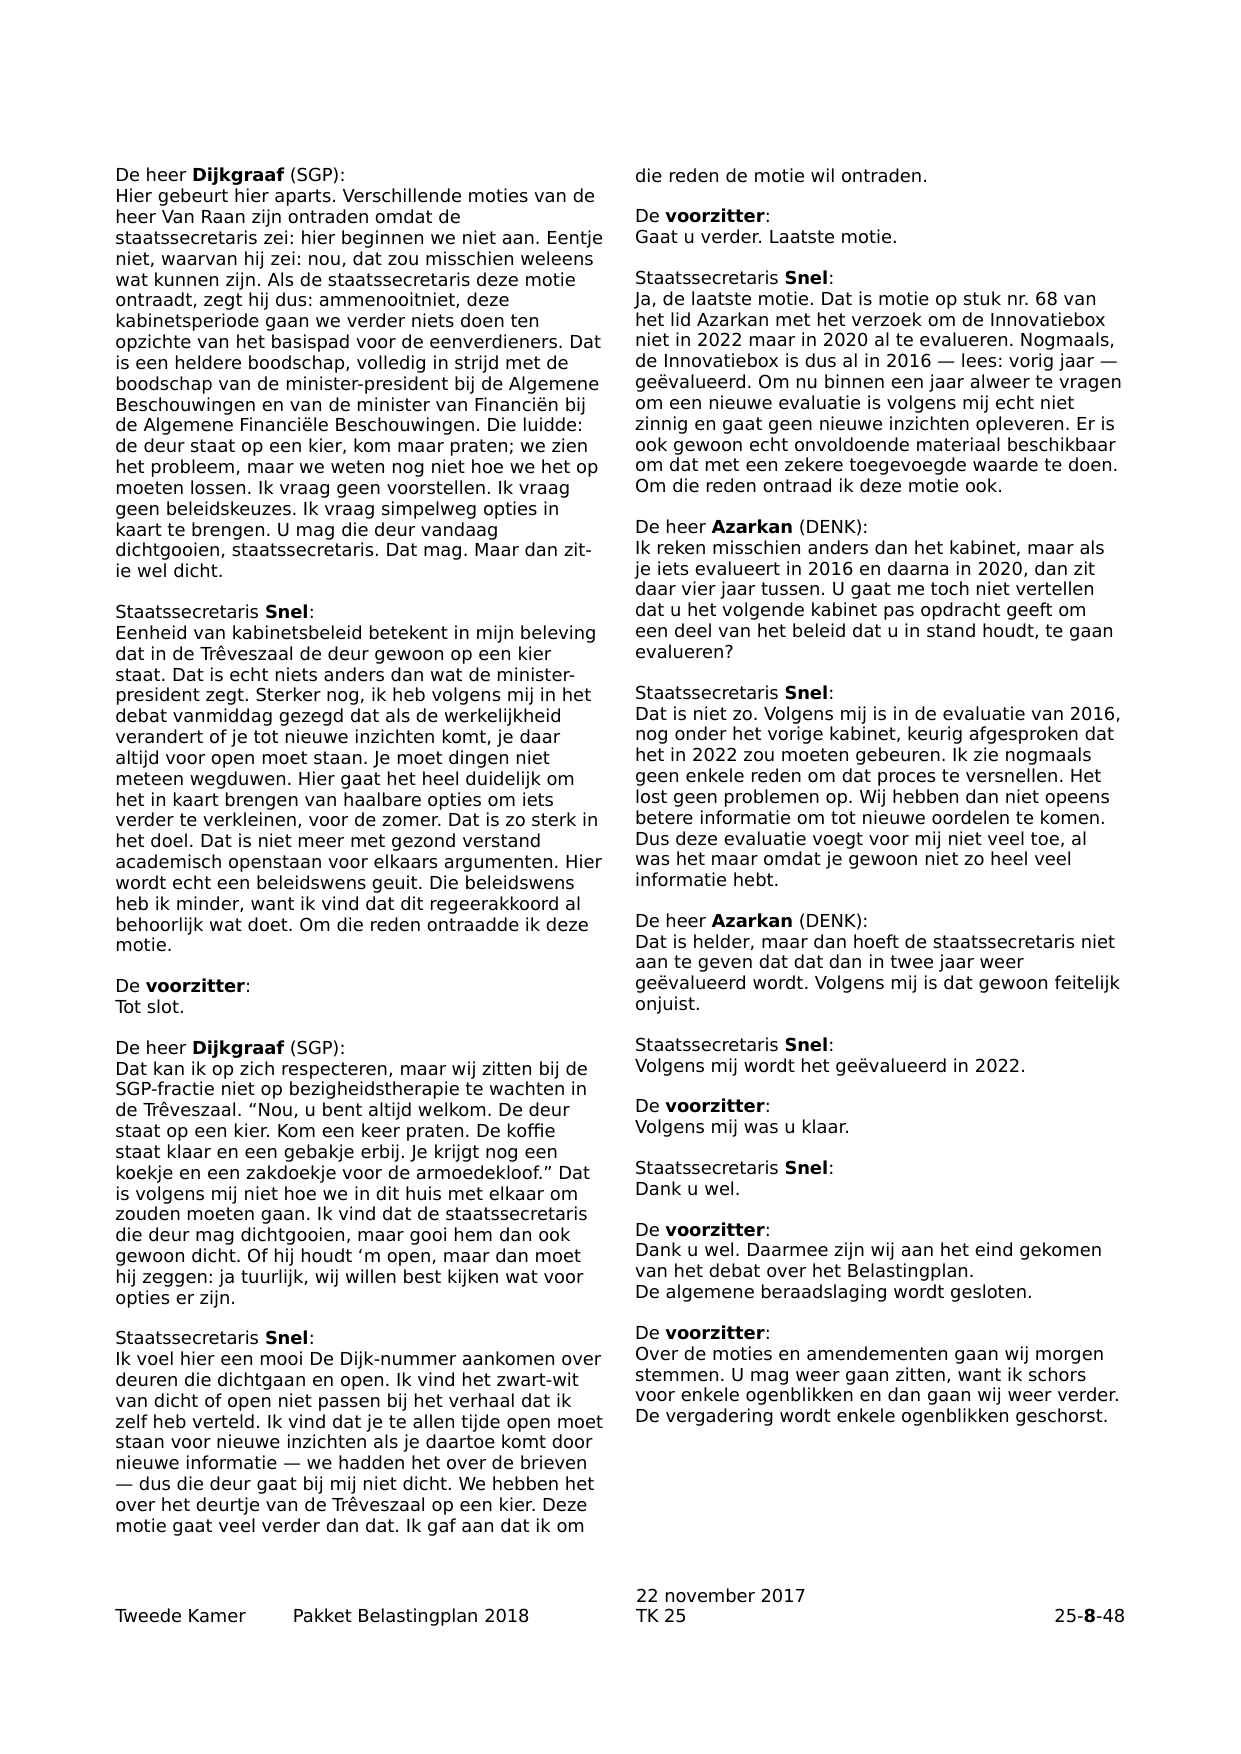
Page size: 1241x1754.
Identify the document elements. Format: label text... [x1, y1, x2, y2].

text Volgens mij wordt het geëvalueerd in 2022. [635, 1056, 1125, 1076]
text Hier gebeurt hier aparts. Verschillende moties van de heer Van Raan zijn ontraden omdat de staatssecretaris zei: hier beginnen we niet aan. Eentje niet, waarvan hij zei: nou, dat zou misschien weleens wat kunnen zijn. Als de staatssecretaris deze motie ontraadt, zegt hij dus: ammenooitniet, deze kabinetsperiode gaan we verder niets doen ten opzichte van het basispad voor de eenverdieners. Dat is een heldere boodschap, volledig in strijd met de boodschap van de minister-president bij de Algemene Beschouwingen en van de minister van Financiën bij de Algemene Financiële Beschouwingen. Die luidde: de deur staat op een kier, kom maar praten; we zien het probleem, maar we weten nog niet hoe we het op moeten lossen. Ik vraag geen voorstellen. Ik vraag geen beleidskeuzes. Ik vraag simpelweg opties in kaart te brengen. U mag die deur vandaag dichtgooien, staatssecretaris. Dat mag. Maar dan zit-ie wel dicht. [115, 186, 605, 582]
text De heer Azarkan (DENK): [635, 517, 1125, 537]
text Volgens mij was u klaar. [635, 1117, 1125, 1138]
text Gaat u verder. Laatste motie. [635, 227, 1125, 248]
text Ja, de laatste motie. Dat is motie op stuk nr. 68 van het lid Azarkan met het verzoek om de Innovatiebox niet in 2022 maar in 2020 al te evalueren. Nogmaals, de Innovatiebox is dus al in 2016 — lees: vorig jaar — geëvalueerd. Om nu binnen een jaar alweer te vragen om een nieuwe evaluatie is volgens mij echt niet zinnig en gaat geen nieuwe inzichten opleveren. Er is ook gewoon echt onvoldoende materiaal beschikbaar om dat met een zekere toegevoegde waarde te doen. Om die reden ontraad ik deze motie ook. [635, 288, 1125, 497]
text De heer Azarkan (DENK): [635, 911, 1125, 931]
text Ik reken misschien anders dan het kabinet, maar als je iets evalueert in 2016 en daarna in 2020, dan zit daar vier jaar tussen. U gaat me toch niet vertellen dat u het volgende kabinet pas opdracht geeft om een deel van het beleid dat u in stand houdt, te gaan evalueren? [635, 537, 1125, 662]
text De vergadering wordt enkele ogenblikken geschorst. [635, 1406, 1125, 1427]
text De heer Dijkgraaf (SGP): [115, 1037, 605, 1058]
text De voorzitter: [635, 206, 1125, 227]
text De voorzitter: [115, 976, 605, 997]
text De heer Dijkgraaf (SGP): [115, 165, 605, 186]
text De algemene beraadslaging wordt gesloten. [635, 1282, 1125, 1303]
text Staatssecretaris Snel: [115, 1328, 605, 1349]
text Staatssecretaris Snel: [635, 682, 1125, 703]
text Dank u wel. Daarmee zijn wij aan het eind gekomen van het debat over het Belastingplan. [635, 1240, 1125, 1282]
text Tot slot. [115, 997, 605, 1017]
text Dat is niet zo. Volgens mij is in de evaluatie van 2016, nog onder het vorige kabinet, keurig afgesproken dat het in 2022 zou moeten gebeuren. Ik zie nogmaals geen enkele reden om dat proces te versnellen. Het lost geen problemen op. Wij hebben dan niet opeens betere informatie om tot nieuwe oordelen te komen. Dus deze evaluatie voegt voor mij niet veel toe, al was het maar omdat je gewoon niet zo heel veel informatie hebt. [635, 703, 1125, 891]
text Dat kan ik op zich respecteren, maar wij zitten bij de SGP-fractie niet op bezigheidstherapie te wachten in de Trêveszaal. “Nou, u bent altijd welkom. De deur staat op een kier. Kom een keer praten. De koffie staat klaar en een gebakje erbij. Je krijgt nog een koekje en een zakdoekje voor de armoedekloof.” Dat is volgens mij niet hoe we in dit huis met elkaar om zouden moeten gaan. Ik vind dat de staatssecretaris die deur mag dichtgooien, maar gooi hem dan ook gewoon dicht. Of hij houdt ‘m open, maar dan moet hij zeggen: ja tuurlijk, wij willen best kijken wat voor opties er zijn. [115, 1058, 605, 1308]
text Staatssecretaris Snel: [115, 602, 605, 623]
text die reden de motie wil ontraden. [635, 165, 1125, 186]
text Dat is helder, maar dan hoeft de staatssecretaris niet aan te geven dat dat dan in twee jaar weer geëvalueerd wordt. Volgens mij is dat gewoon feitelijk onjuist. [635, 931, 1125, 1015]
text Over de moties en amendementen gaan wij morgen stemmen. U mag weer gaan zitten, want ik schors voor enkele ogenblikken en dan gaan wij weer verder. [635, 1343, 1125, 1406]
text Eenheid van kabinetsbeleid betekent in mijn beleving dat in de Trêveszaal de deur gewoon op een kier staat. Dat is echt niets anders dan wat de minister-president zegt. Sterker nog, ik heb volgens mij in het debat vanmiddag gezegd dat als de werkelijkheid verandert of je tot nieuwe inzichten komt, je daar altijd voor open moet staan. Je moet dingen niet meteen wegduwen. Hier gaat het heel duidelijk om het in kaart brengen van haalbare opties om iets verder te verkleinen, voor de zomer. Dat is zo sterk in het doel. Dat is niet meer met gezond verstand academisch openstaan voor elkaars argumenten. Hier wordt echt een beleidswens geuit. Die beleidswens heb ik minder, want ik vind dat dit regeerakkoord al behoorlijk wat doet. Om die reden ontraadde ik deze motie. [115, 623, 605, 956]
text Ik voel hier een mooi De Dijk-nummer aankomen over deuren die dichtgaan en open. Ik vind het zwart-wit van dicht of open niet passen bij het verhaal dat ik zelf heb verteld. Ik vind dat je te allen tijde open moet staan voor nieuwe inzichten als je daartoe komt door nieuwe informatie — we hadden het over de brieven — dus die deur gaat bij mij niet dicht. We hebben het over het deurtje van de Trêveszaal op een kier. Deze motie gaat veel verder dan dat. Ik gaf aan dat ik om [115, 1349, 605, 1536]
text De voorzitter: [635, 1219, 1125, 1240]
text Staatssecretaris Snel: [635, 268, 1125, 288]
text Staatssecretaris Snel: [635, 1035, 1125, 1056]
text Dank u wel. [635, 1179, 1125, 1199]
text Staatssecretaris Snel: [635, 1158, 1125, 1179]
text De voorzitter: [635, 1323, 1125, 1343]
text De voorzitter: [635, 1096, 1125, 1117]
